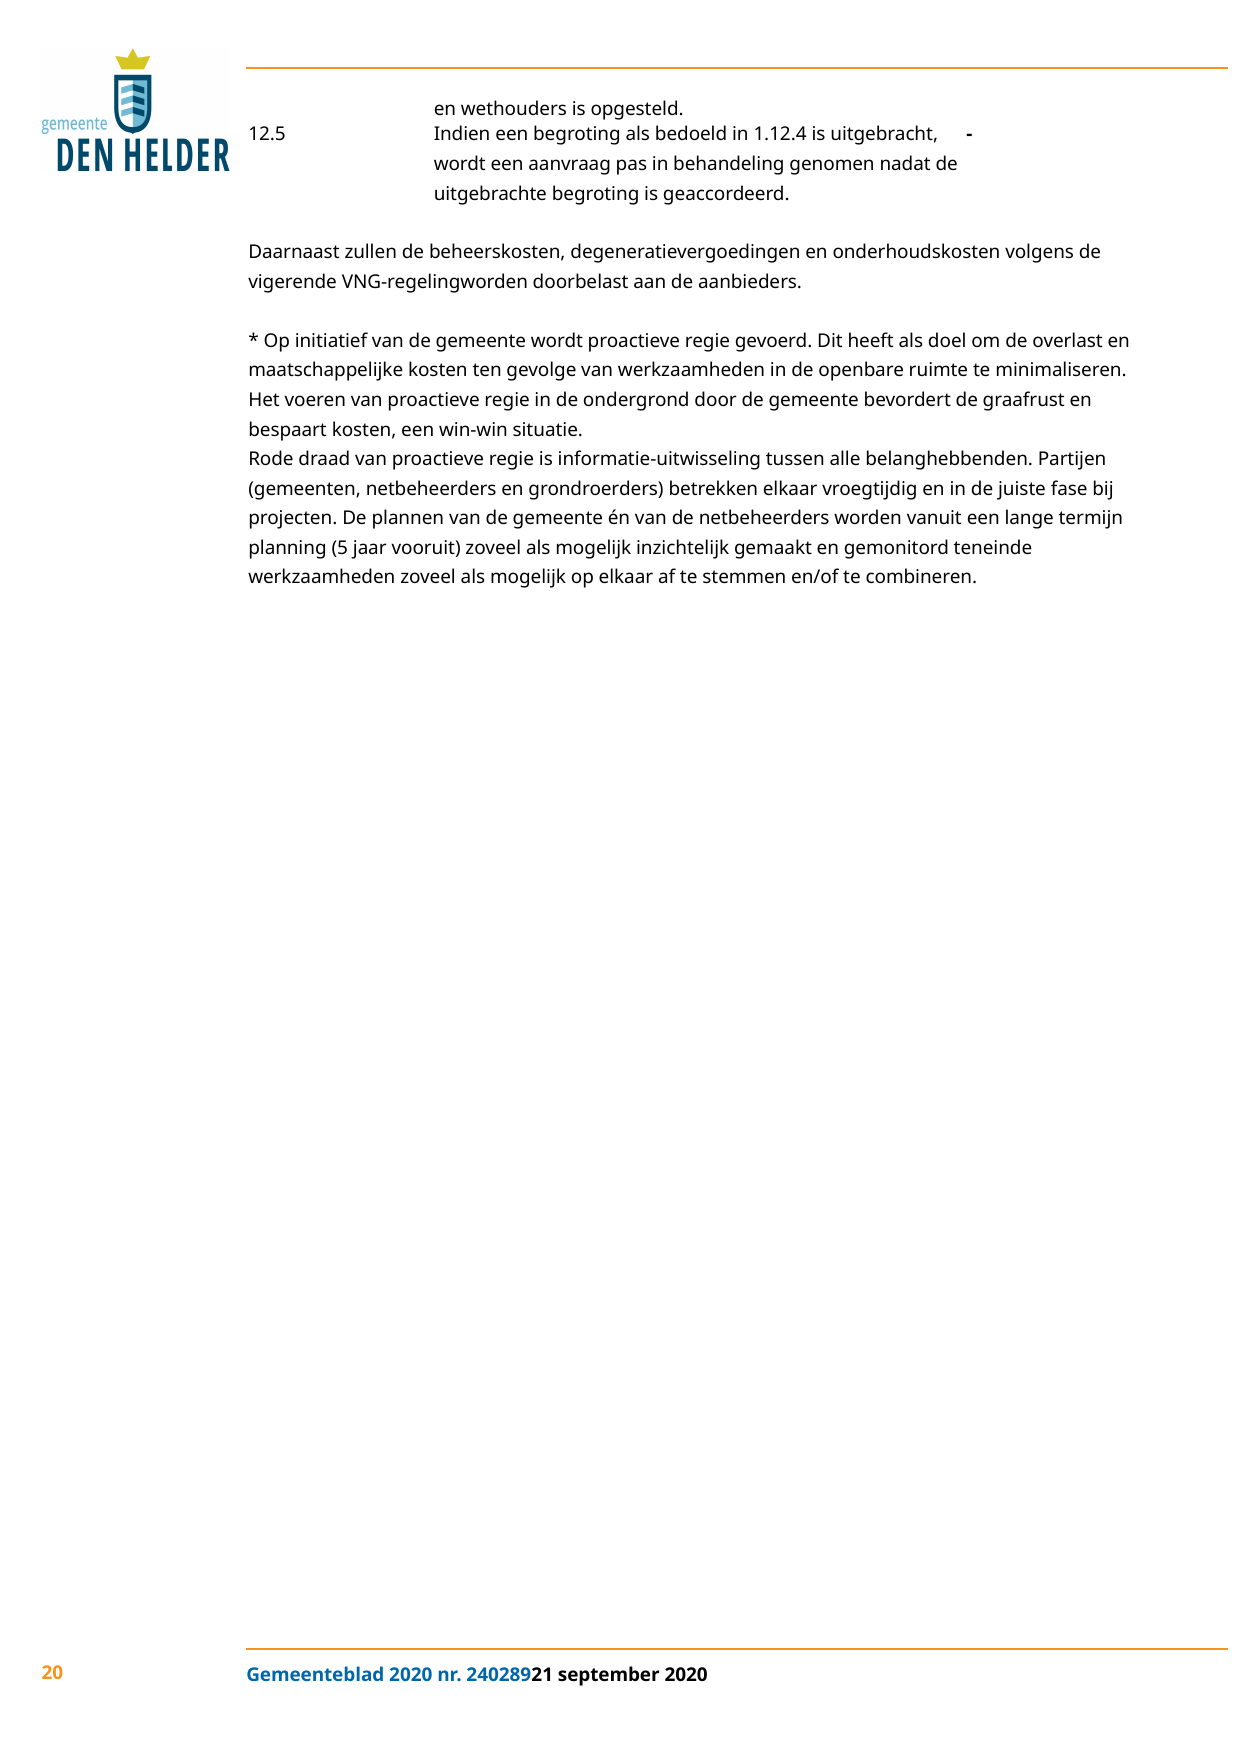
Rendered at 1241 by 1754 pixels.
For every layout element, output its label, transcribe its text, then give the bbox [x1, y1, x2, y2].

text Daarnaast zullen de beheerskosten, degeneratievergoedingen en onderhoudskosten volgens de vigerende VNG-regelingworden doorbelast aan de aanbieders. [248, 238, 1152, 293]
picture [41, 47, 231, 172]
table_cell [248, 95, 433, 121]
text Rode draad van proactieve regie is informatie-uitwisseling tussen alle belanghebbenden. Partijen (gemeenten, netbeheerders en grondroerders) betrekken elkaar vroegtijdig en in de juiste fase bij projecten. De plannen van de gemeente én van de netbeheerders worden vanuit een lange termijn planning (5 jaar vooruit) zoveel als mogelijk inzichtelijk gemaakt en gemonitord teneinde werkzaamheden zoveel als mogelijk op elkaar af te stemmen en/of te combineren. [248, 445, 1152, 589]
picture [63, 144, 68, 165]
picture [220, 160, 224, 172]
table_cell - [966, 121, 1152, 205]
table_cell Indien een begroting als bedoeld in 1.12.4 is uitgebracht, wordt een aanvraag pas in behandeling genomen nadat de uitgebrachte begroting is geaccordeerd. [434, 121, 966, 205]
text * Op initiatief van de gemeente wordt proactieve regie gevoerd. Dit heeft als doel om de overlast en maatschappelijke kosten ten gevolge van werkzaamheden in de openbare ruimte te minimaliseren. Het voeren van proactieve regie in de ondergrond door de gemeente bevordert de graafrust en bespaart kosten, een win-win situatie. [248, 327, 1152, 441]
picture [130, 157, 135, 172]
table_cell - [966, 95, 1152, 121]
table_cell en wethouders is opgesteld. [434, 95, 966, 121]
picture [100, 154, 106, 172]
picture [182, 144, 187, 165]
table_cell 12.5 [248, 121, 433, 205]
